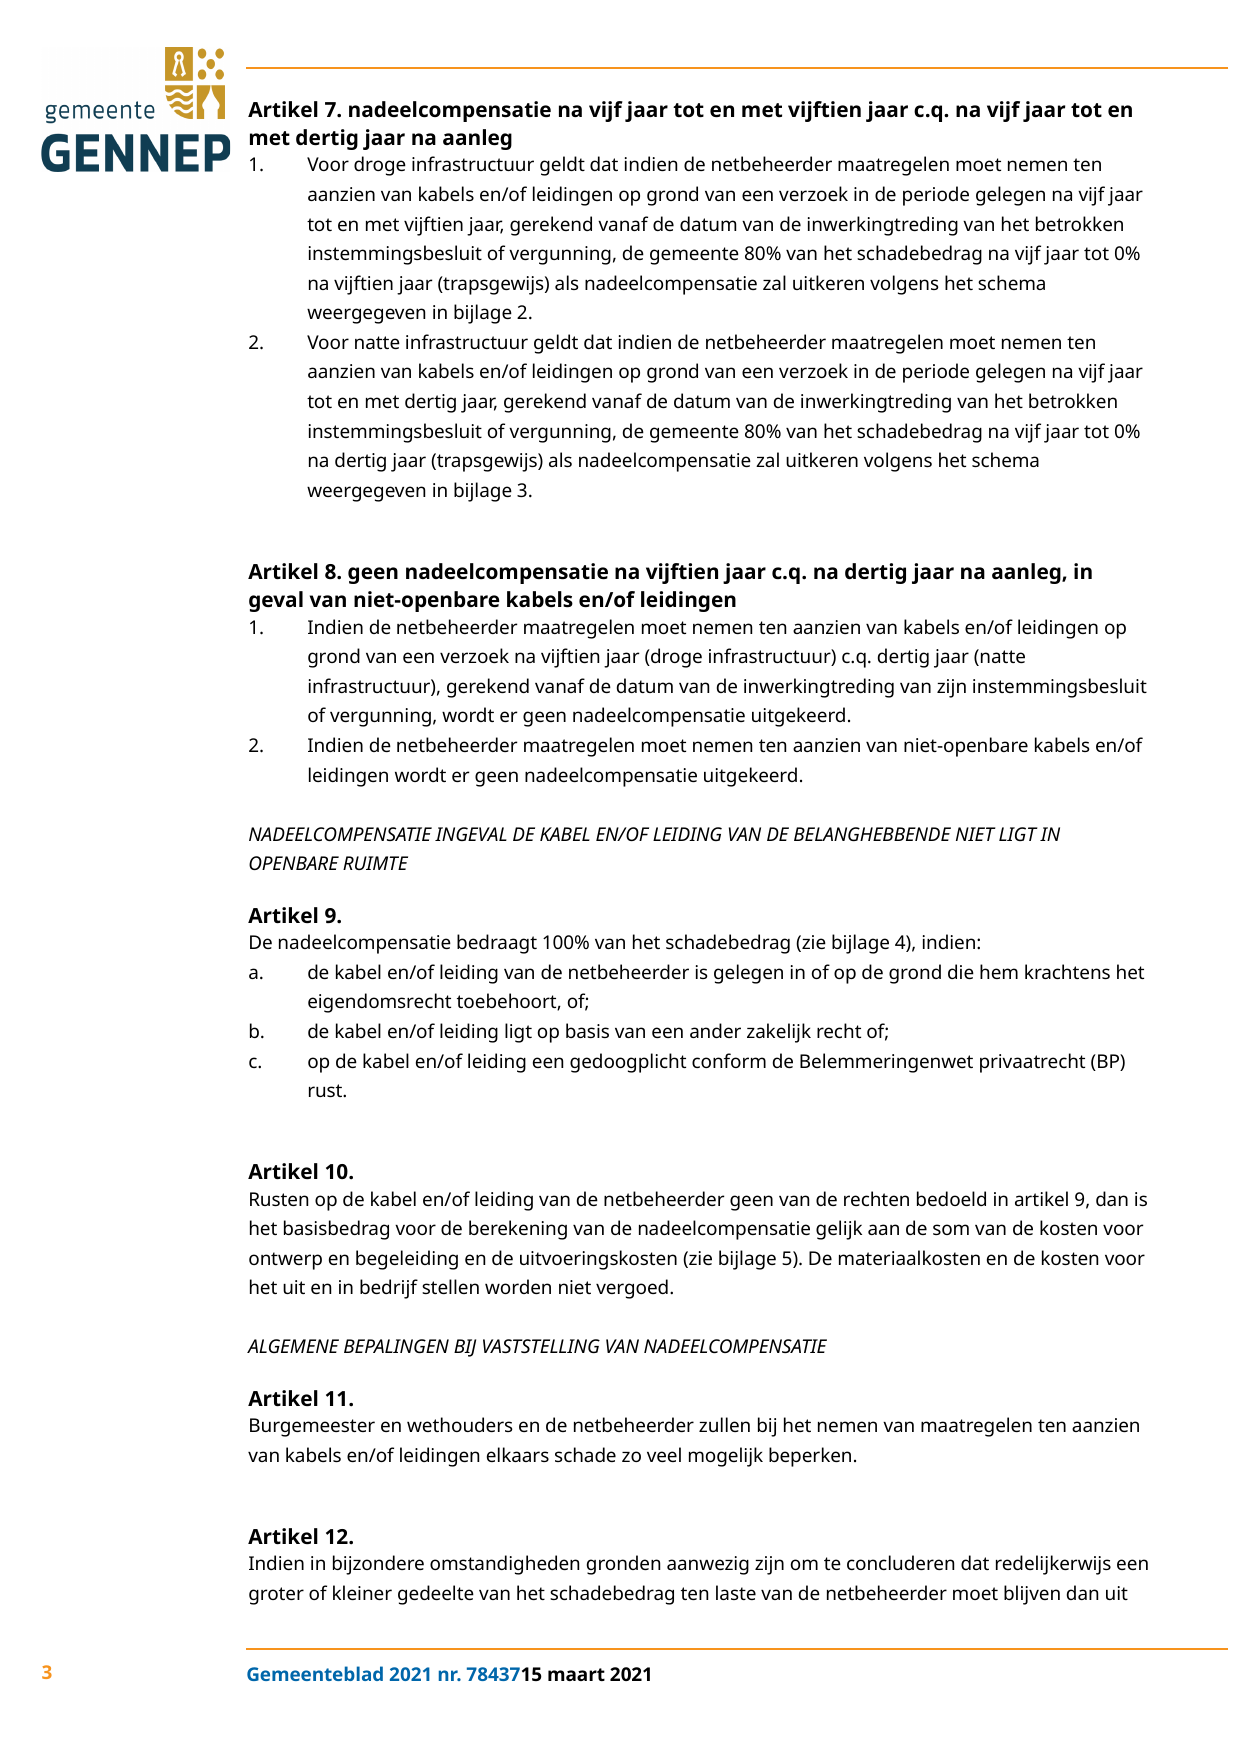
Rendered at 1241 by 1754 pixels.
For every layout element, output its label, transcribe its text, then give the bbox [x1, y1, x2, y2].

list Voor droge infrastructuur geldt dat indien de netbeheerder maatregelen moet nemen ten aanzien van kabels en/of leidingen op grond van een verzoek in de periode gelegen na vijf jaar tot en met vijftien jaar, gerekend vanaf de datum van de inwerkingtreding van het betrokken instemmingsbesluit of vergunning, de gemeente 80% van het schadebedrag na vijf jaar tot 0% na vijftien jaar (trapsgewijs) als nadeelcompensatie zal uitkeren volgens het schema weergegeven in bijlage 2. [248, 152, 1152, 325]
list op de kabel en/of leiding een gedoogplicht conform de Belemmeringenwet privaatrecht (BP) rust. [248, 1048, 1152, 1103]
text Artikel 11. [248, 1384, 1152, 1413]
text Artikel 8. geen nadeelcompensatie na vijftien jaar c.q. na dertig jaar na aanleg, in geval van niet-openbare kabels en/of leidingen [248, 557, 1152, 614]
list de kabel en/of leiding van de netbeheerder is gelegen in of op de grond die hem krachtens het eigendomsrecht toebehoort, of; [248, 959, 1152, 1014]
text Artikel 7. nadeelcompensatie na vijf jaar tot en met vijftien jaar c.q. na vijf jaar tot en met dertig jaar na aanleg [248, 95, 1152, 152]
text Artikel 9. [248, 901, 1152, 929]
text ALGEMENE BEPALINGEN BIJ VASTSTELLING VAN NADEELCOMPENSATIE [248, 1334, 1152, 1359]
picture [41, 47, 231, 172]
text Burgemeester en wethouders en de netbeheerder zullen bij het nemen van maatregelen ten aanzien van kabels en/of leidingen elkaars schade zo veel mogelijk beperken. [248, 1413, 1152, 1468]
text Artikel 12. [248, 1522, 1152, 1551]
text NADEELCOMPENSATIE INGEVAL DE KABEL EN/OF LEIDING VAN DE BELANGHEBBENDE NIET LIGT IN OPENBARE RUIMTE [248, 821, 1152, 876]
list Indien de netbeheerder maatregelen moet nemen ten aanzien van kabels en/of leidingen op grond van een verzoek na vijftien jaar (droge infrastructuur) c.q. dertig jaar (natte infrastructuur), gerekend vanaf de datum van de inwerkingtreding van zijn instemmingsbesluit of vergunning, wordt er geen nadeelcompensatie uitgekeerd. [248, 614, 1152, 728]
text Rusten op de kabel en/of leiding van de netbeheerder geen van de rechten bedoeld in artikel 9, dan is het basisbedrag voor de berekening van de nadeelcompensatie gelijk aan de som van de kosten voor ontwerp en begeleiding en de uitvoeringskosten (zie bijlage 5). De materiaalkosten en de kosten voor het uit en in bedrijf stellen worden niet vergoed. [248, 1186, 1152, 1300]
list Voor natte infrastructuur geldt dat indien de netbeheerder maatregelen moet nemen ten aanzien van kabels en/of leidingen op grond van een verzoek in de periode gelegen na vijf jaar tot en met dertig jaar, gerekend vanaf de datum van de inwerkingtreding van het betrokken instemmingsbesluit of vergunning, de gemeente 80% van het schadebedrag na vijf jaar tot 0% na dertig jaar (trapsgewijs) als nadeelcompensatie zal uitkeren volgens het schema weergegeven in bijlage 3. [248, 329, 1152, 503]
text Artikel 10. [248, 1157, 1152, 1186]
list de kabel en/of leiding ligt op basis van een ander zakelijk recht of; [248, 1018, 1152, 1044]
text Indien in bijzondere omstandigheden gronden aanwezig zijn om te concluderen dat redelijkerwijs een groter of kleiner gedeelte van het schadebedrag ten laste van de netbeheerder moet blijven dan uit [248, 1551, 1152, 1606]
list Indien de netbeheerder maatregelen moet nemen ten aanzien van niet-openbare kabels en/of leidingen wordt er geen nadeelcompensatie uitgekeerd. [248, 732, 1152, 788]
text De nadeelcompensatie bedraagt 100% van het schadebedrag (zie bijlage 4), indien: [248, 929, 1152, 955]
